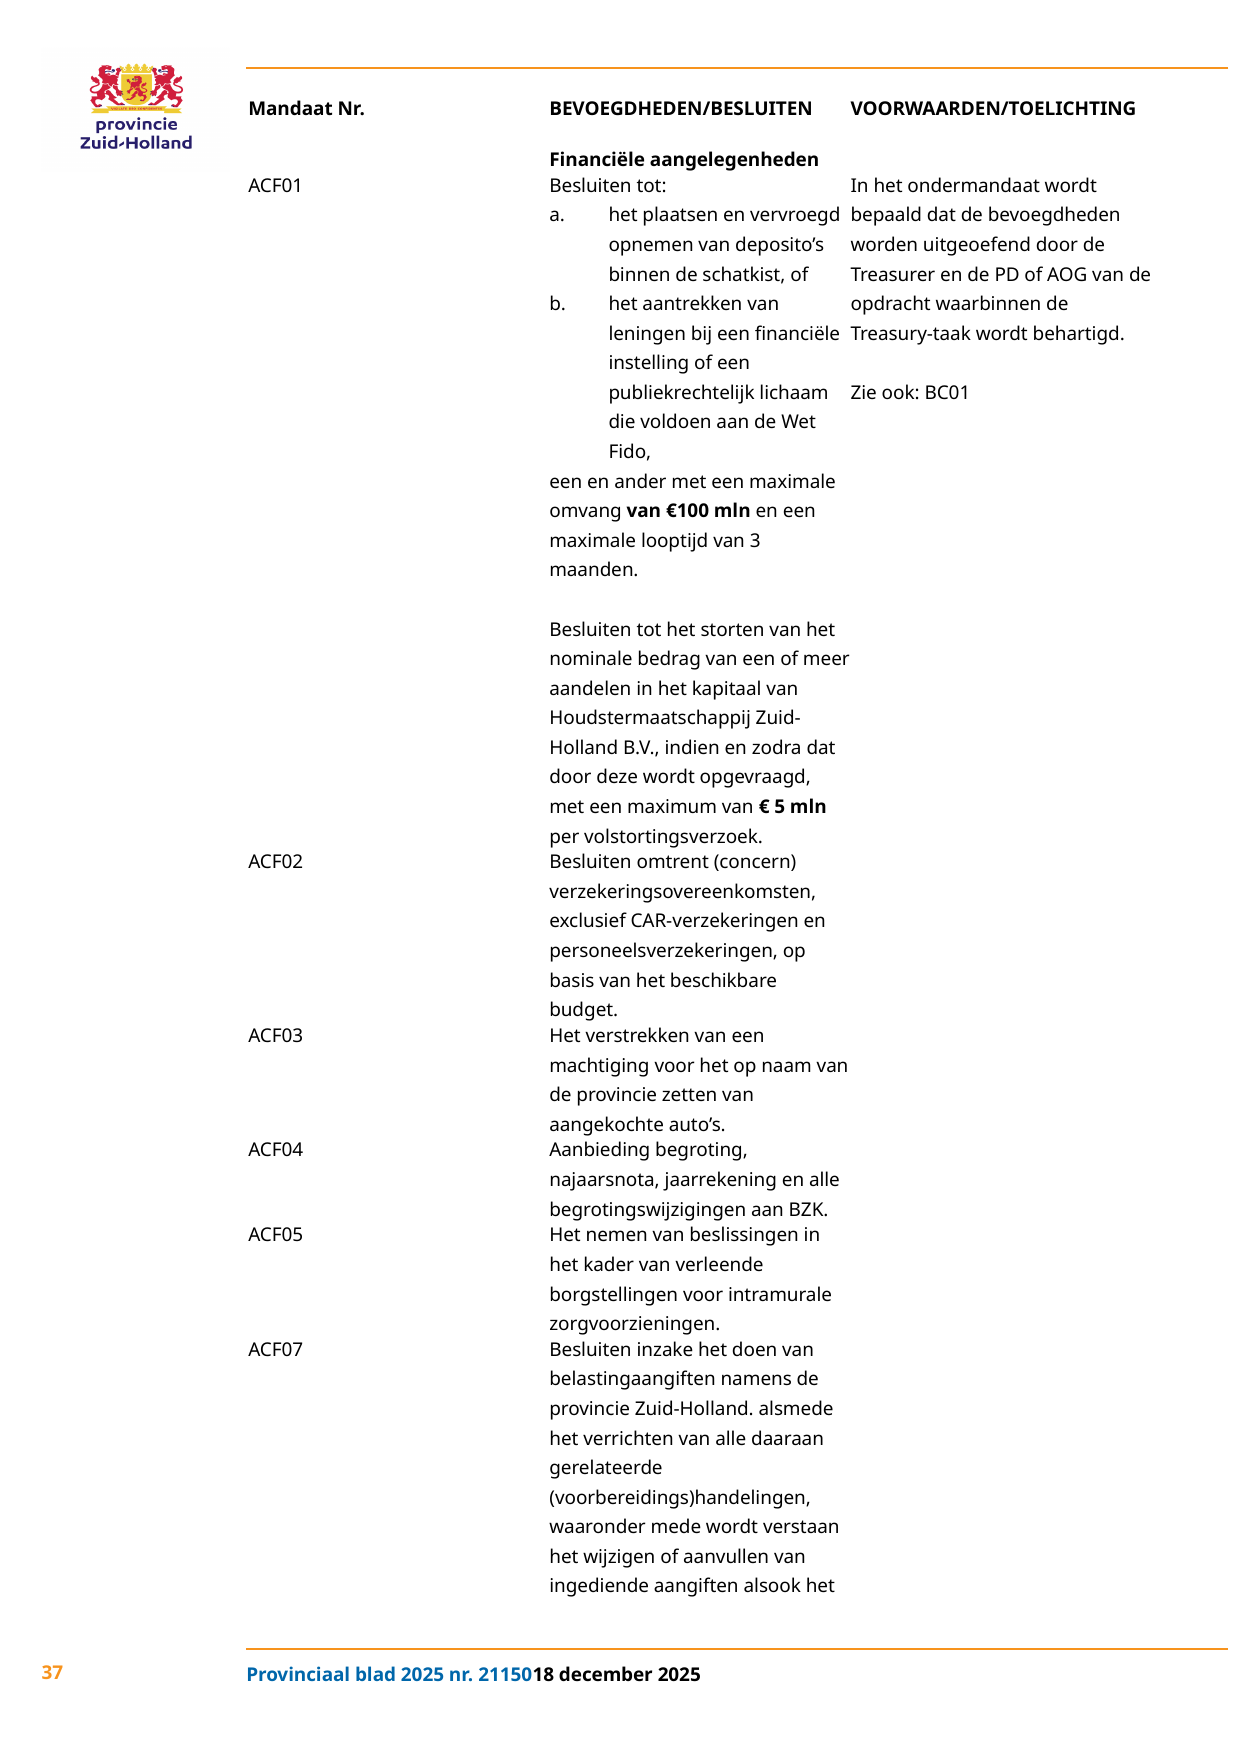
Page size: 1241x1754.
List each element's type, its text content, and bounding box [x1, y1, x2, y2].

table_cell In het ondermandaat wordt bepaald dat de bevoegdheden worden uitgeoefend door de Treasurer en de PD of AOG van de opdracht waarbinnen de Treasury-taak wordt behartigd. Zie ook: BC01 [850, 172, 1152, 848]
table_cell ACF01 [248, 172, 549, 848]
table_cell [248, 121, 549, 146]
table_cell ACF07 [248, 1336, 549, 1598]
table_cell Aanbieding begroting, najaarsnota, jaarrekening en alle begrotings­wijzigingen aan BZK. [549, 1137, 850, 1222]
table_cell [248, 146, 549, 172]
table_header Mandaat Nr. [248, 95, 549, 121]
table_cell [850, 121, 1152, 146]
table_cell ACF05 [248, 1222, 549, 1336]
table_cell [549, 121, 850, 146]
table_cell [850, 146, 1152, 172]
table_cell ACF04 [248, 1137, 549, 1222]
table_cell Het verstrekken van een machtiging voor het op naam van de provincie zetten van aangekochte auto’s. [549, 1022, 850, 1137]
table_cell [850, 1022, 1152, 1137]
table_cell [850, 1336, 1152, 1598]
table_cell Het nemen van beslissingen in het kader van verleende borgstellingen voor intramurale zorgvoorzieningen. [549, 1222, 850, 1336]
table_cell Besluiten tot: het plaatsen en vervroegd opnemen van deposito’s binnen de schatkist, of het aantrekken van leningen bij een financiële instelling of een publiekrechtelijk lichaam die voldoen aan de Wet Fido, een en ander met een maximale omvang van €100 mln en een maximale looptijd van 3 maanden. Besluiten tot het storten van het nominale bedrag van een of meer aandelen in het kapitaal van Houdstermaatschappij Zuid-Holland B.V., indien en zodra dat door deze wordt opgevraagd, met een maximum van € 5 mln per volstortingsverzoek. [549, 172, 850, 848]
table_cell [850, 849, 1152, 1022]
table_cell Besluiten omtrent (concern) verzekeringsovereenkomsten, exclusief CAR-verzekeringen en personeelsverzekeringen, op basis van het beschikbare budget. [549, 849, 850, 1022]
table_cell ACF02 [248, 849, 549, 1022]
table_header VOORWAARDEN/TOELICHTING [850, 95, 1152, 121]
table_cell [850, 1222, 1152, 1336]
picture [41, 47, 231, 172]
table_cell Financiële aangelegenheden [549, 146, 850, 172]
table_header BEVOEGDHEDEN/BESLUITEN [549, 95, 850, 121]
table_cell Besluiten inzake het doen van belastingaangiften namens de provincie Zuid-Holland. alsmede het verrichten van alle daaraan gerelateerde (voorbereidings)handelingen, waaronder mede wordt verstaan het wijzigen of aanvullen van ingediende aangiften alsook het [549, 1336, 850, 1598]
table_cell ACF03 [248, 1022, 549, 1137]
table_cell [850, 1137, 1152, 1222]
